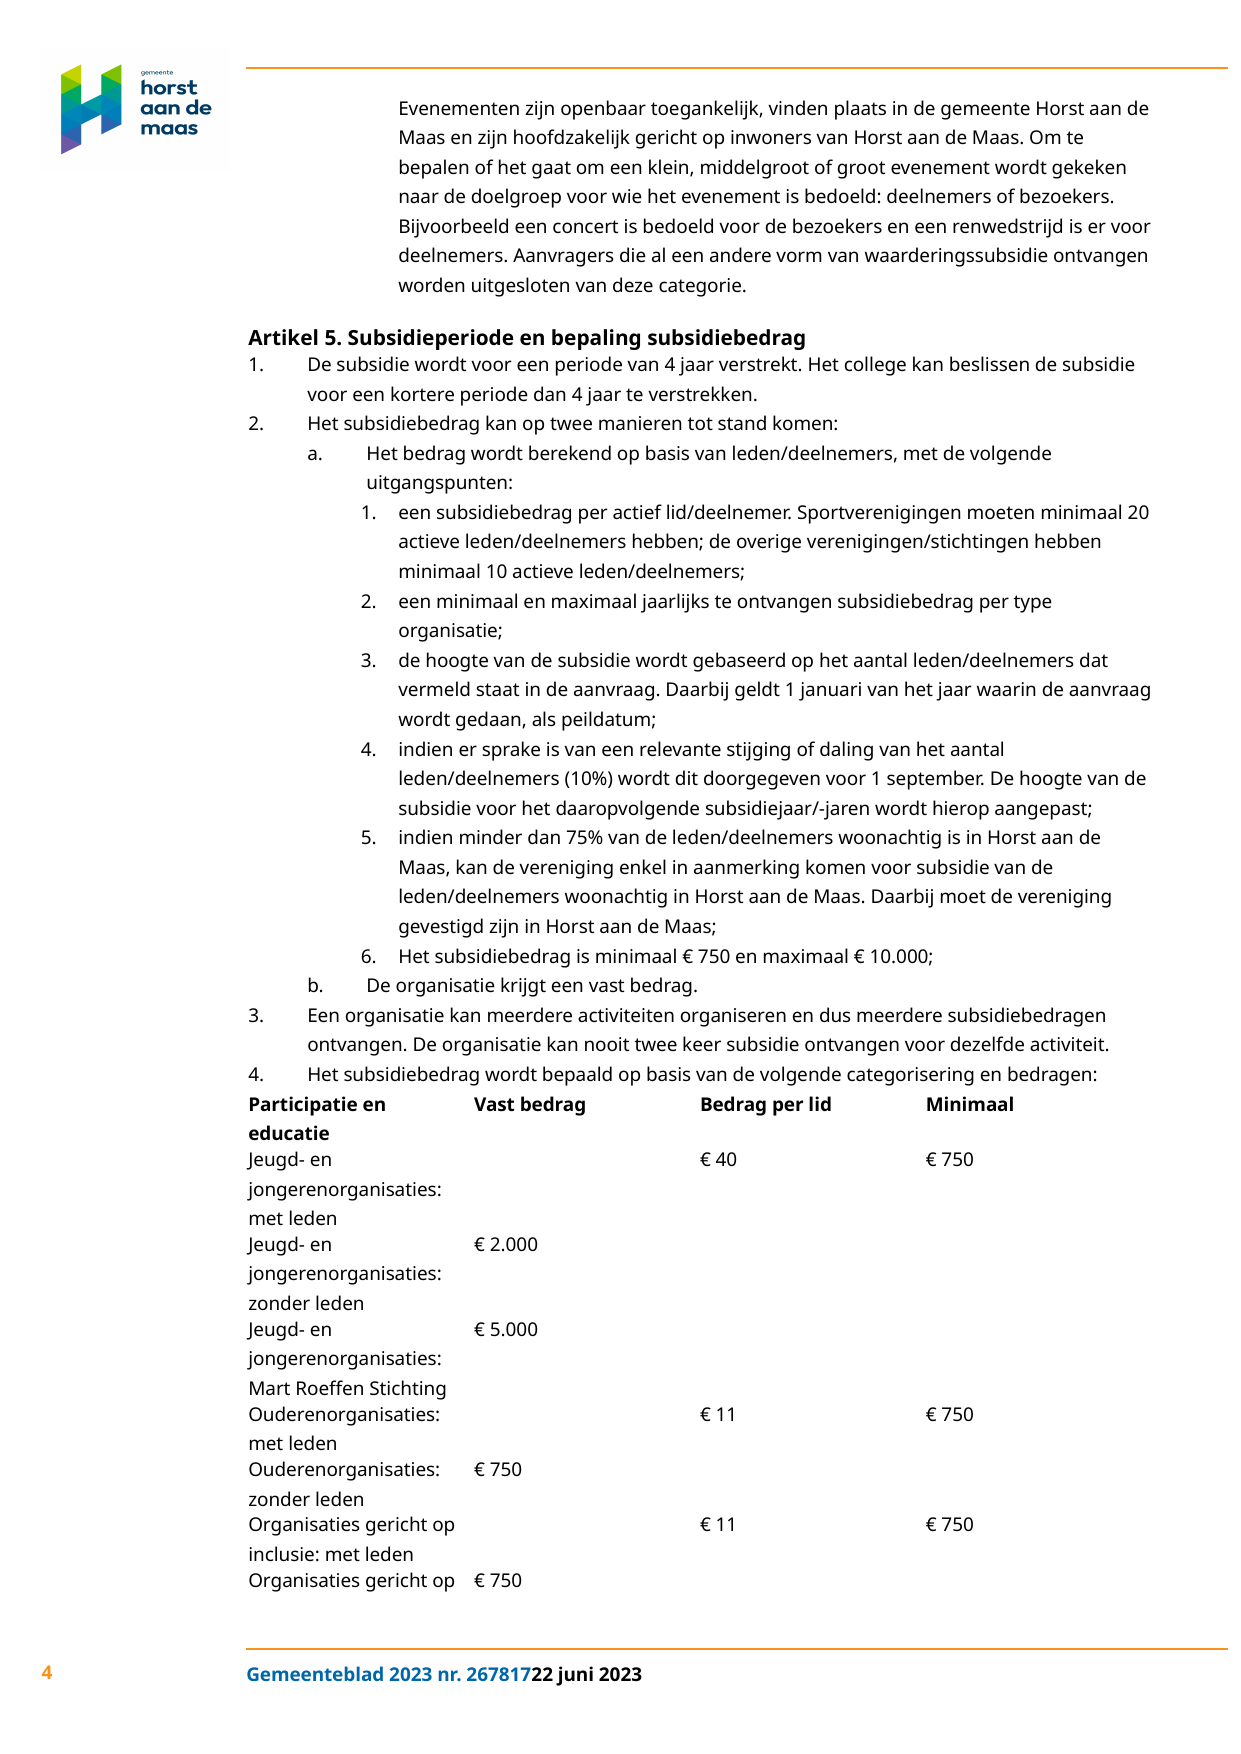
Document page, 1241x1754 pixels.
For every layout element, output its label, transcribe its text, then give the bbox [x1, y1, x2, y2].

list indien minder dan 75% van de leden/deelnemers woonachtig is in Horst aan de Maas, kan de vereniging enkel in aanmerking komen voor subsidie van de leden/deelnemers woonachtig in Horst aan de Maas. Daarbij moet de vereniging gevestigd zijn in Horst aan de Maas; [361, 824, 1152, 939]
list Een organisatie kan meerdere activiteiten organiseren en dus meerdere subsidiebedragen ontvangen. De organisatie kan nooit twee keer subsidie ontvangen voor dezelfde activiteit. [248, 1002, 1152, 1057]
text Artikel 5. Subsidieperiode en bepaling subsidiebedrag [248, 323, 1152, 351]
table_cell € 11 [700, 1401, 926, 1456]
table_cell Organisaties gericht op [248, 1567, 474, 1592]
table_cell [926, 1456, 1152, 1511]
table_cell € 750 [474, 1456, 700, 1511]
table_cell [700, 1567, 926, 1592]
table_cell [474, 1511, 700, 1567]
list de hoogte van de subsidie wordt gebaseerd op het aantal leden/deelnemers dat vermeld staat in de aanvraag. Daarbij geldt 1 januari van het jaar waarin de aanvraag wordt gedaan, als peildatum; [361, 647, 1152, 732]
table_header Minimaal [926, 1091, 1152, 1146]
table_cell € 750 [926, 1401, 1152, 1456]
table_cell € 750 [926, 1511, 1152, 1567]
table_cell € 2.000 [474, 1231, 700, 1316]
table_cell € 11 [700, 1511, 926, 1567]
table_cell € 750 [926, 1146, 1152, 1231]
list Het bedrag wordt berekend op basis van leden/deelnemers, met de volgende uitgangspunten: [307, 440, 1152, 495]
list een minimaal en maximaal jaarlijks te ontvangen subsidiebedrag per type organisatie; [361, 588, 1152, 643]
table_cell [700, 1231, 926, 1316]
table_cell Organisaties gericht op inclusie: met leden [248, 1511, 474, 1567]
list een subsidiebedrag per actief lid/deelnemer. Sportverenigingen moeten minimaal 20 actieve leden/deelnemers hebben; de overige verenigingen/stichtingen hebben minimaal 10 actieve leden/deelnemers; [361, 499, 1152, 584]
table_cell Jeugd- en jongerenorganisaties: zonder leden [248, 1231, 474, 1316]
list De subsidie wordt voor een periode van 4 jaar verstrekt. Het college kan beslissen de subsidie voor een kortere periode dan 4 jaar te verstrekken. [248, 351, 1152, 406]
list Het subsidiebedrag kan op twee manieren tot stand komen: [248, 410, 1152, 436]
table_cell Jeugd- en jongerenorganisaties: met leden [248, 1146, 474, 1231]
table_cell [926, 1567, 1152, 1592]
list Evenementen zijn openbaar toegankelijk, vinden plaats in de gemeente Horst aan de Maas en zijn hoofdzakelijk gericht op inwoners van Horst aan de Maas. Om te bepalen of het gaat om een klein, middelgroot of groot evenement wordt gekeken naar de doelgroep voor wie het evenement is bedoeld: deelnemers of bezoekers. Bijvoorbeeld een concert is bedoeld voor de bezoekers en een renwedstrijd is er voor deelnemers. Aanvragers die al een andere vorm van waarderingssubsidie ontvangen worden uitgesloten van deze categorie. [361, 95, 1152, 298]
list Het subsidiebedrag is minimaal € 750 en maximaal € 10.000; [361, 943, 1152, 968]
table_header Vast bedrag [474, 1091, 700, 1146]
table_cell [700, 1316, 926, 1401]
table_cell [926, 1231, 1152, 1316]
table_cell [926, 1316, 1152, 1401]
table_cell Jeugd- en jongerenorganisaties: Mart Roeffen Stichting [248, 1316, 474, 1401]
table_header Participatie en educatie [248, 1091, 474, 1146]
picture [41, 47, 231, 172]
table_cell € 40 [700, 1146, 926, 1231]
table_cell [700, 1456, 926, 1511]
list De organisatie krijgt een vast bedrag. [307, 972, 1152, 998]
table_cell Ouderenorganisaties: zonder leden [248, 1456, 474, 1511]
list Het subsidiebedrag wordt bepaald op basis van de volgende categorisering en bedragen: [248, 1061, 1152, 1087]
table_header Bedrag per lid [700, 1091, 926, 1146]
table_cell Ouderenorganisaties: met leden [248, 1401, 474, 1456]
table_cell € 5.000 [474, 1316, 700, 1401]
table_cell [474, 1146, 700, 1231]
table_cell € 750 [474, 1567, 700, 1592]
table_cell [474, 1401, 700, 1456]
list indien er sprake is van een relevante stijging of daling van het aantal leden/deelnemers (10%) wordt dit doorgegeven voor 1 september. De hoogte van de subsidie voor het daaropvolgende subsidiejaar/-jaren wordt hierop aangepast; [361, 736, 1152, 821]
